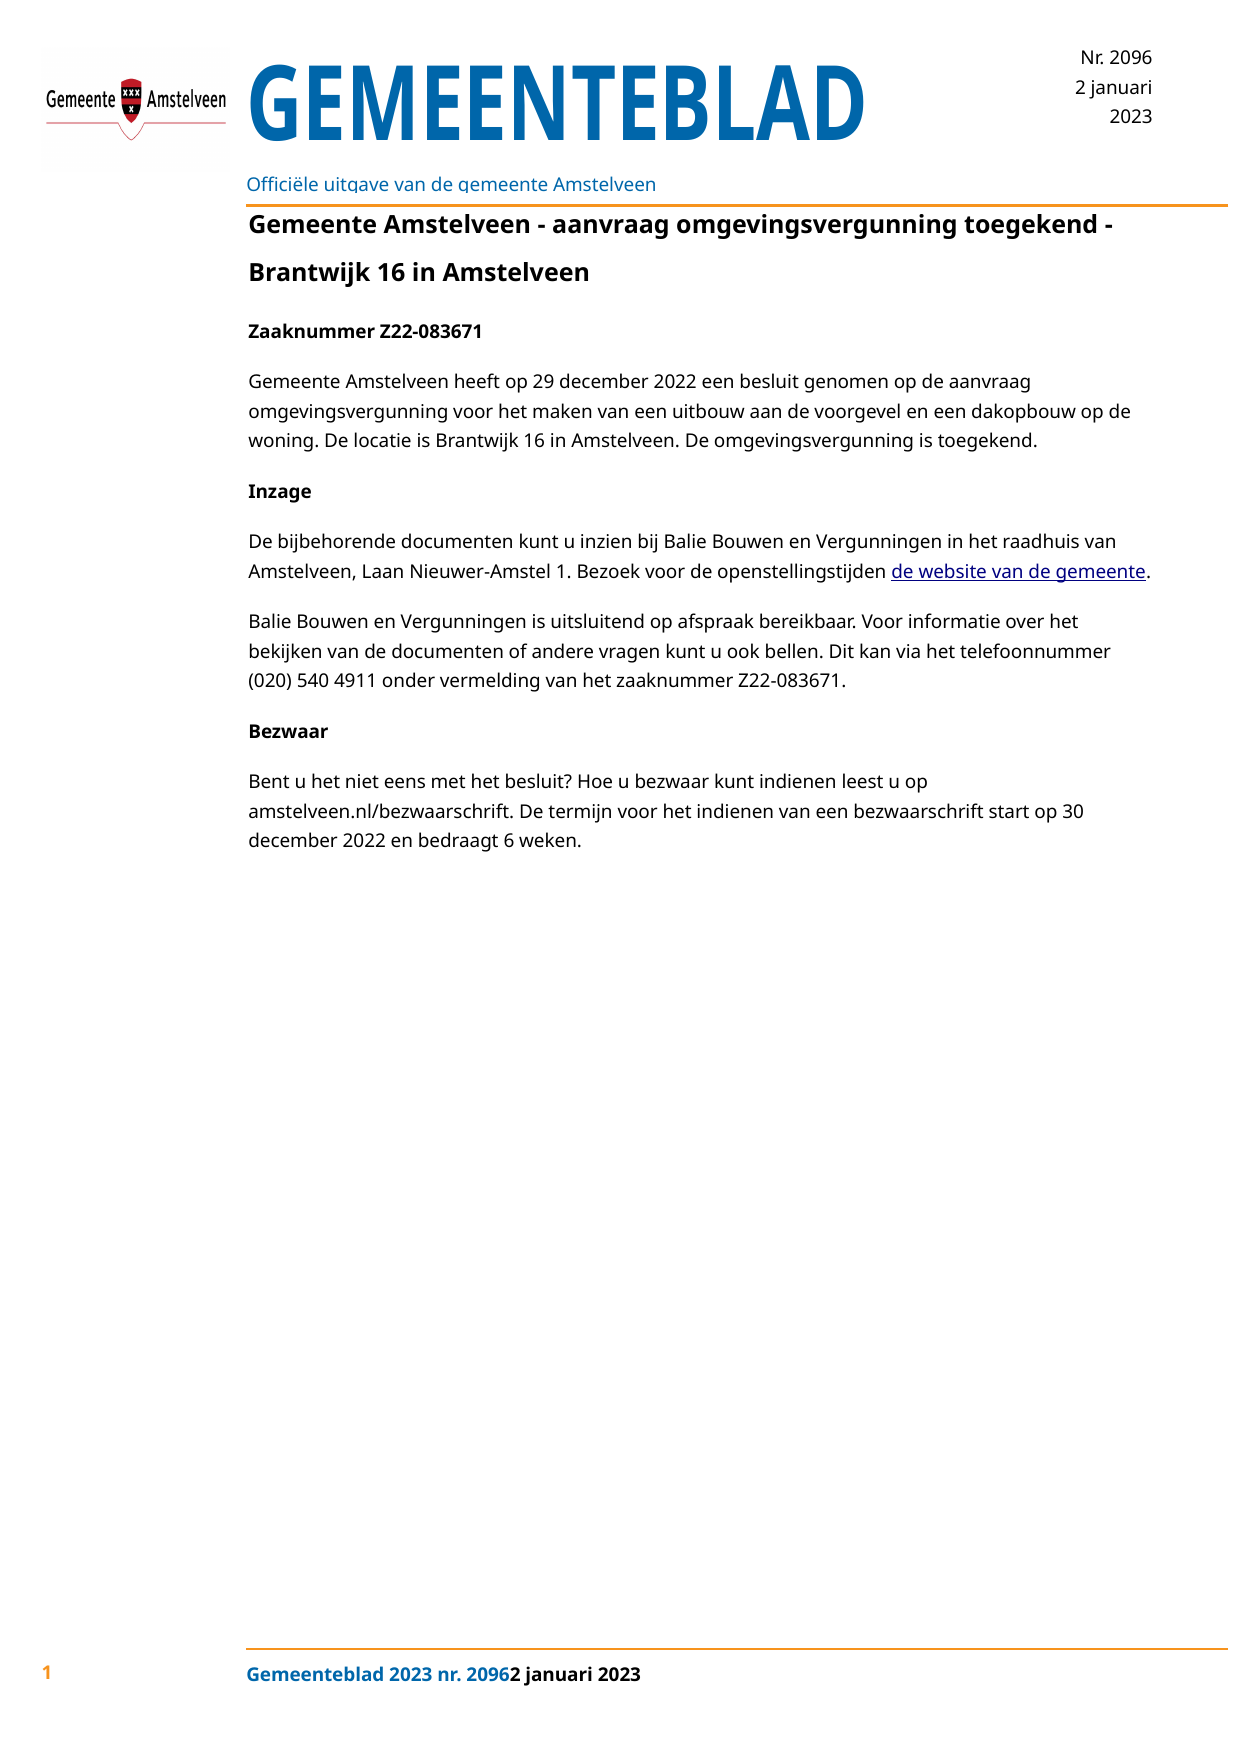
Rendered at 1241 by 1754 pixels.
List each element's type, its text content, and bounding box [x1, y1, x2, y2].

text Bezwaar [248, 718, 1152, 744]
picture [41, 47, 231, 172]
text Gemeente Amstelveen - aanvraag omgevingsvergunning toegekend - Brantwijk 16 in Amstelveen [248, 207, 1152, 288]
text Gemeente Amstelveen heeft op 29 december 2022 een besluit genomen op de aanvraag omgevingsvergunning voor het maken van een uitbouw aan de voorgevel en een dakopbouw op de woning. De locatie is Brantwijk 16 in Amstelveen. De omgevingsvergunning is toegekend. [248, 368, 1152, 453]
text Bent u het niet eens met het besluit? Hoe u bezwaar kunt indienen leest u op amstelveen.nl/bezwaarschrift. De termijn voor het indienen van een bezwaarschrift start op 30 december 2022 en bedraagt 6 weken. [248, 768, 1152, 853]
text De bijbehorende documenten kunt u inzien bij Balie Bouwen en Vergunningen in het raadhuis van Amstelveen, Laan Nieuwer-Amstel 1. Bezoek voor de openstellingstijden de website van de gemeente. [248, 528, 1152, 584]
text Zaaknummer Z22-083671 [248, 318, 1152, 344]
text Balie Bouwen en Vergunningen is uitsluitend op afspraak bereikbaar. Voor informatie over het bekijken van de documenten of andere vragen kunt u ook bellen. Dit kan via het telefoonnummer (020) 540 4911 onder vermelding van het zaaknummer Z22-083671. [248, 608, 1152, 693]
text Inzage [248, 478, 1152, 504]
